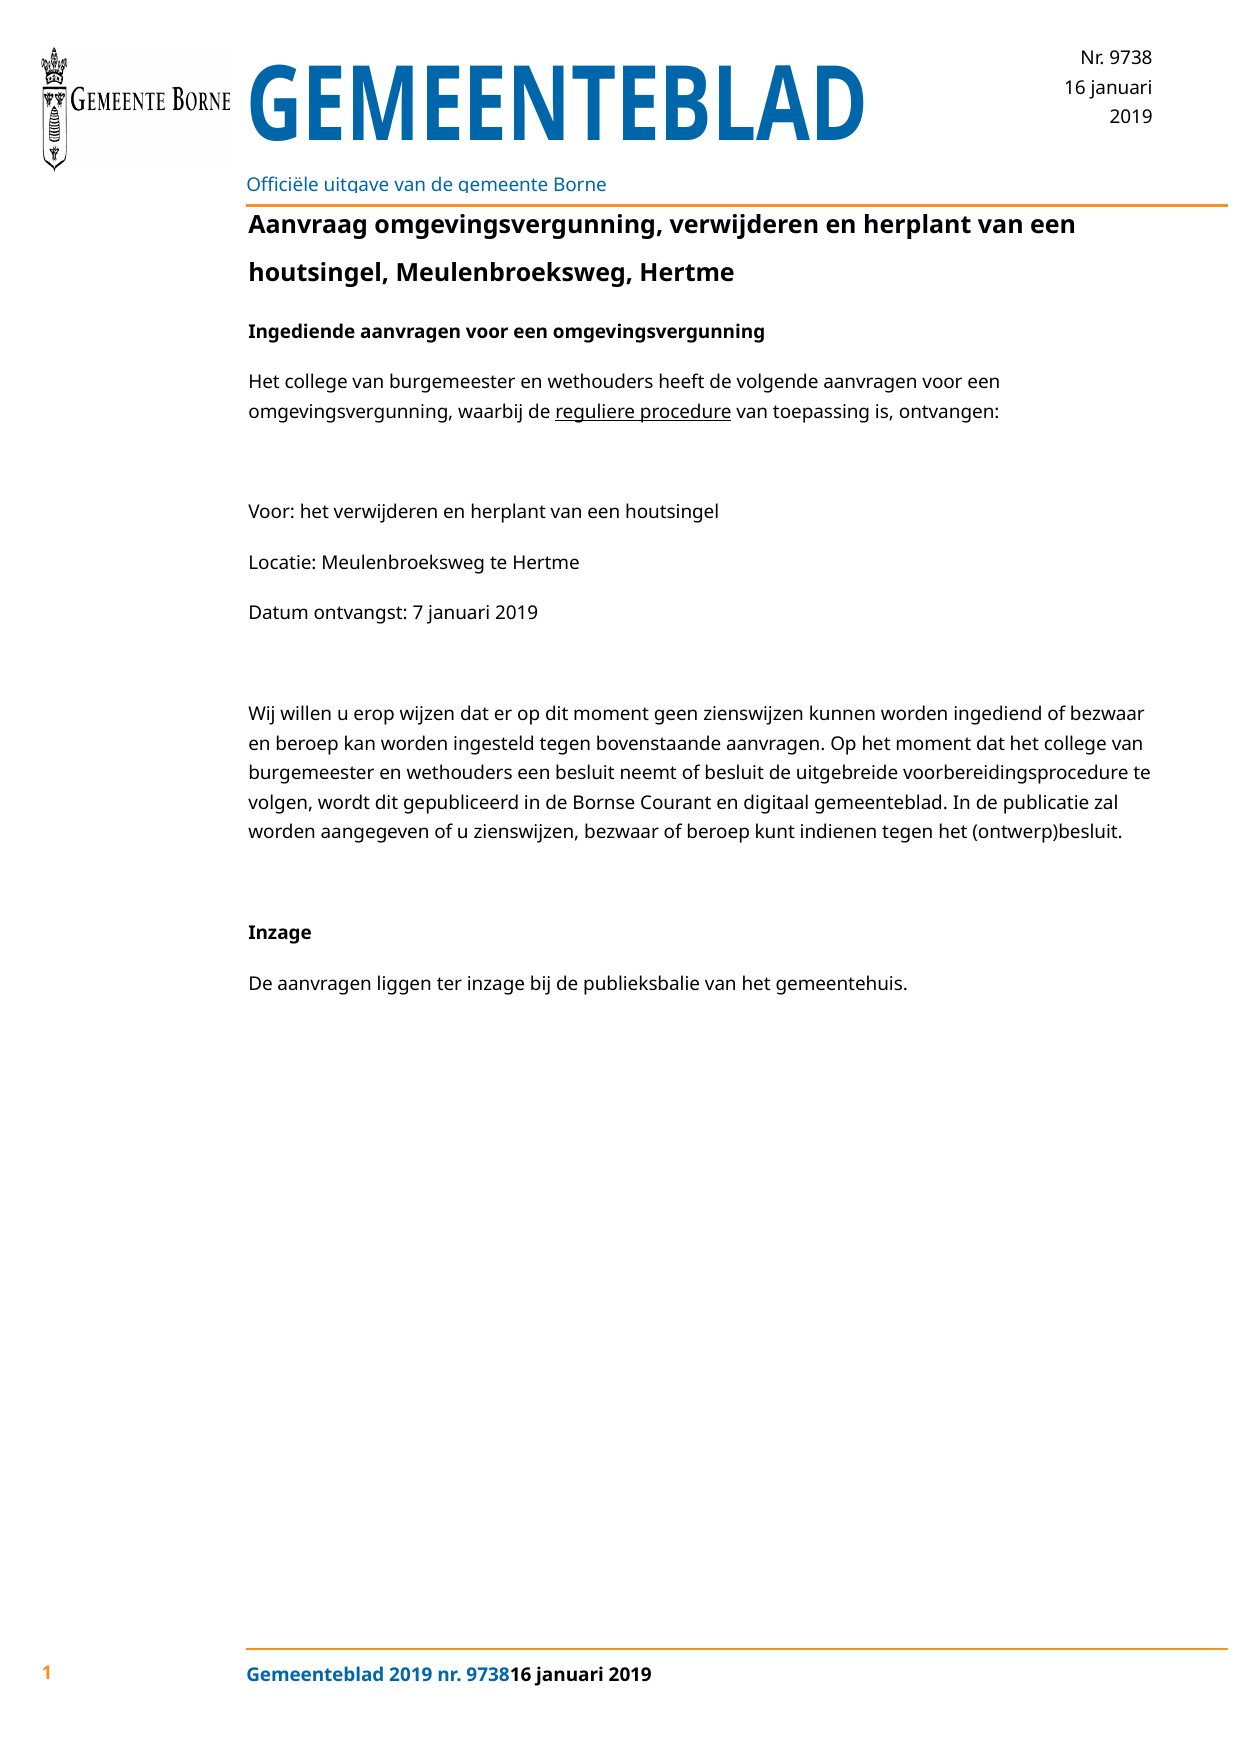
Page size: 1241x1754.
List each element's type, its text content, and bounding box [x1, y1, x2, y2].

text Voor: het verwijderen en herplant van een houtsingel [248, 499, 1152, 524]
picture [41, 47, 231, 172]
text Locatie: Meulenbroeksweg te Hertme [248, 549, 1152, 575]
text De aanvragen liggen ter inzage bij de publieksbalie van het gemeentehuis. [248, 970, 1152, 996]
text Inzage [248, 919, 1152, 945]
text Aanvraag omgevingsvergunning, verwijderen en herplant van een houtsingel, Meulenbroeksweg, Hertme [248, 207, 1152, 288]
text Wij willen u erop wijzen dat er op dit moment geen zienswijzen kunnen worden ingediend of bezwaar en beroep kan worden ingesteld tegen bovenstaande aanvragen. Op het moment dat het college van burgemeester en wethouders een besluit neemt of besluit de uitgebreide voorbereidingsprocedure te volgen, wordt dit gepubliceerd in de Bornse Courant en digitaal gemeenteblad. In de publicatie zal worden aangegeven of u zienswijzen, bezwaar of beroep kunt indienen tegen het (ontwerp)besluit. [248, 700, 1152, 844]
text Datum ontvangst: 7 januari 2019 [248, 599, 1152, 625]
text Ingediende aanvragen voor een omgevingsvergunning [248, 318, 1152, 344]
text Het college van burgemeester en wethouders heeft de volgende aanvragen voor een omgevingsvergunning, waarbij de reguliere procedure van toepassing is, ontvangen: [248, 368, 1152, 424]
